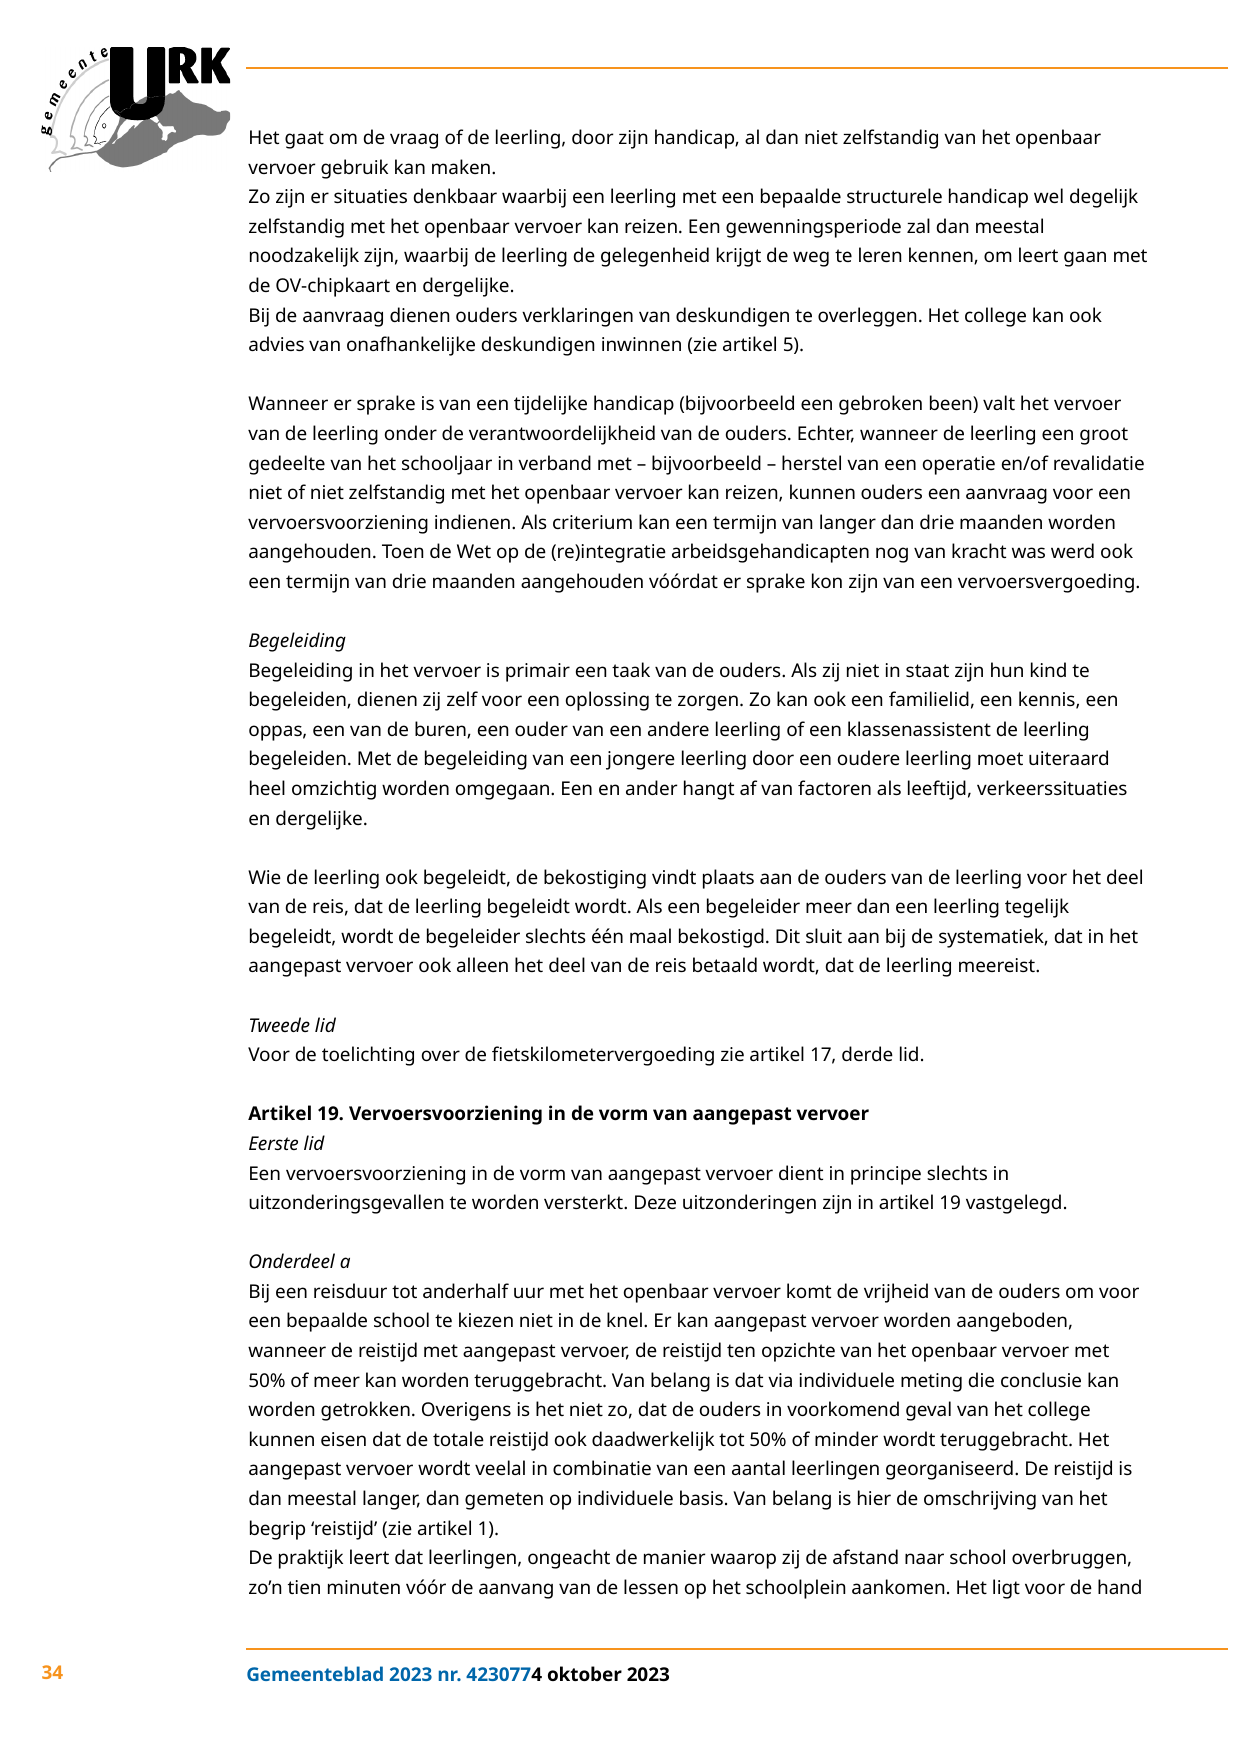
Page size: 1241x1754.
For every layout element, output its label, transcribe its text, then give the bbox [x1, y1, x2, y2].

text Voor de toelichting over de fietskilometervergoeding zie artikel 17, derde lid. [248, 1041, 1152, 1067]
text Wie de leerling ook begeleidt, de bekostiging vindt plaats aan de ouders van de leerling voor het deel van de reis, dat de leerling begeleidt wordt. Als een begeleider meer dan een leerling tegelijk begeleidt, wordt de begeleider slechts één maal bekostigd. Dit sluit aan bij de systematiek, dat in het aangepast vervoer ook alleen het deel van de reis betaald wordt, dat de leerling meereist. [248, 864, 1152, 978]
picture [41, 47, 231, 172]
text Het gaat om de vraag of de leerling, door zijn handicap, al dan niet zelfstandig van het openbaar vervoer gebruik kan maken. [248, 124, 1152, 180]
text Een vervoersvoorziening in de vorm van aangepast vervoer dient in principe slechts in uitzonderingsgevallen te worden versterkt. Deze uitzonderingen zijn in artikel 19 vastgelegd. [248, 1160, 1152, 1215]
text Tweede lid [248, 1012, 1152, 1038]
text Eerste lid [248, 1130, 1152, 1156]
text Zo zijn er situaties denkbaar waarbij een leerling met een bepaalde structurele handicap wel degelijk zelfstandig met het openbaar vervoer kan reizen. Een gewenningsperiode zal dan meestal noodzakelijk zijn, waarbij de leerling de gelegenheid krijgt de weg te leren kennen, om leert gaan met de OV-chipkaart en dergelijke. [248, 183, 1152, 298]
text De praktijk leert dat leerlingen, ongeacht de manier waarop zij de afstand naar school overbruggen, zo’n tien minuten vóór de aanvang van de lessen op het schoolplein aankomen. Het ligt voor de hand [248, 1544, 1152, 1600]
text Wanneer er sprake is van een tijdelijke handicap (bijvoorbeeld een gebroken been) valt het vervoer van de leerling onder de verantwoordelijkheid van de ouders. Echter, wanneer de leerling een groot gedeelte van het schooljaar in verband met – bijvoorbeeld – herstel van een operatie en/of revalidatie niet of niet zelfstandig met het openbaar vervoer kan reizen, kunnen ouders een aanvraag voor een vervoersvoorziening indienen. Als criterium kan een termijn van langer dan drie maanden worden aangehouden. Toen de Wet op de (re)integratie arbeidsgehandicapten nog van kracht was werd ook een termijn van drie maanden aangehouden vóórdat er sprake kon zijn van een vervoersvergoeding. [248, 391, 1152, 594]
text Artikel 19. Vervoersvoorziening in de vorm van aangepast vervoer [248, 1101, 1152, 1126]
text Begeleiding [248, 627, 1152, 653]
text Bij de aanvraag dienen ouders verklaringen van deskundigen te overleggen. Het college kan ook advies van onafhankelijke deskundigen inwinnen (zie artikel 5). [248, 302, 1152, 357]
text Begeleiding in het vervoer is primair een taak van de ouders. Als zij niet in staat zijn hun kind te begeleiden, dienen zij zelf voor een oplossing te zorgen. Zo kan ook een familielid, een kennis, een oppas, een van de buren, een ouder van een andere leerling of een klassenassistent de leerling begeleiden. Met de begeleiding van een jongere leerling door een oudere leerling moet uiteraard heel omzichtig worden omgegaan. Een en ander hangt af van factoren als leeftijd, verkeerssituaties en dergelijke. [248, 657, 1152, 831]
text Bij een reisduur tot anderhalf uur met het openbaar vervoer komt de vrijheid van de ouders om voor een bepaalde school te kiezen niet in de knel. Er kan aangepast vervoer worden aangeboden, wanneer de reistijd met aangepast vervoer, de reistijd ten opzichte van het openbaar vervoer met 50% of meer kan worden teruggebracht. Van belang is dat via individuele meting die conclusie kan worden getrokken. Overigens is het niet zo, dat de ouders in voorkomend geval van het college kunnen eisen dat de totale reistijd ook daadwerkelijk tot 50% of minder wordt teruggebracht. Het aangepast vervoer wordt veelal in combinatie van een aantal leerlingen georganiseerd. De reistijd is dan meestal langer, dan gemeten op individuele basis. Van belang is hier de omschrijving van het begrip ‘reistijd’ (zie artikel 1). [248, 1278, 1152, 1541]
text Onderdeel a [248, 1248, 1152, 1274]
